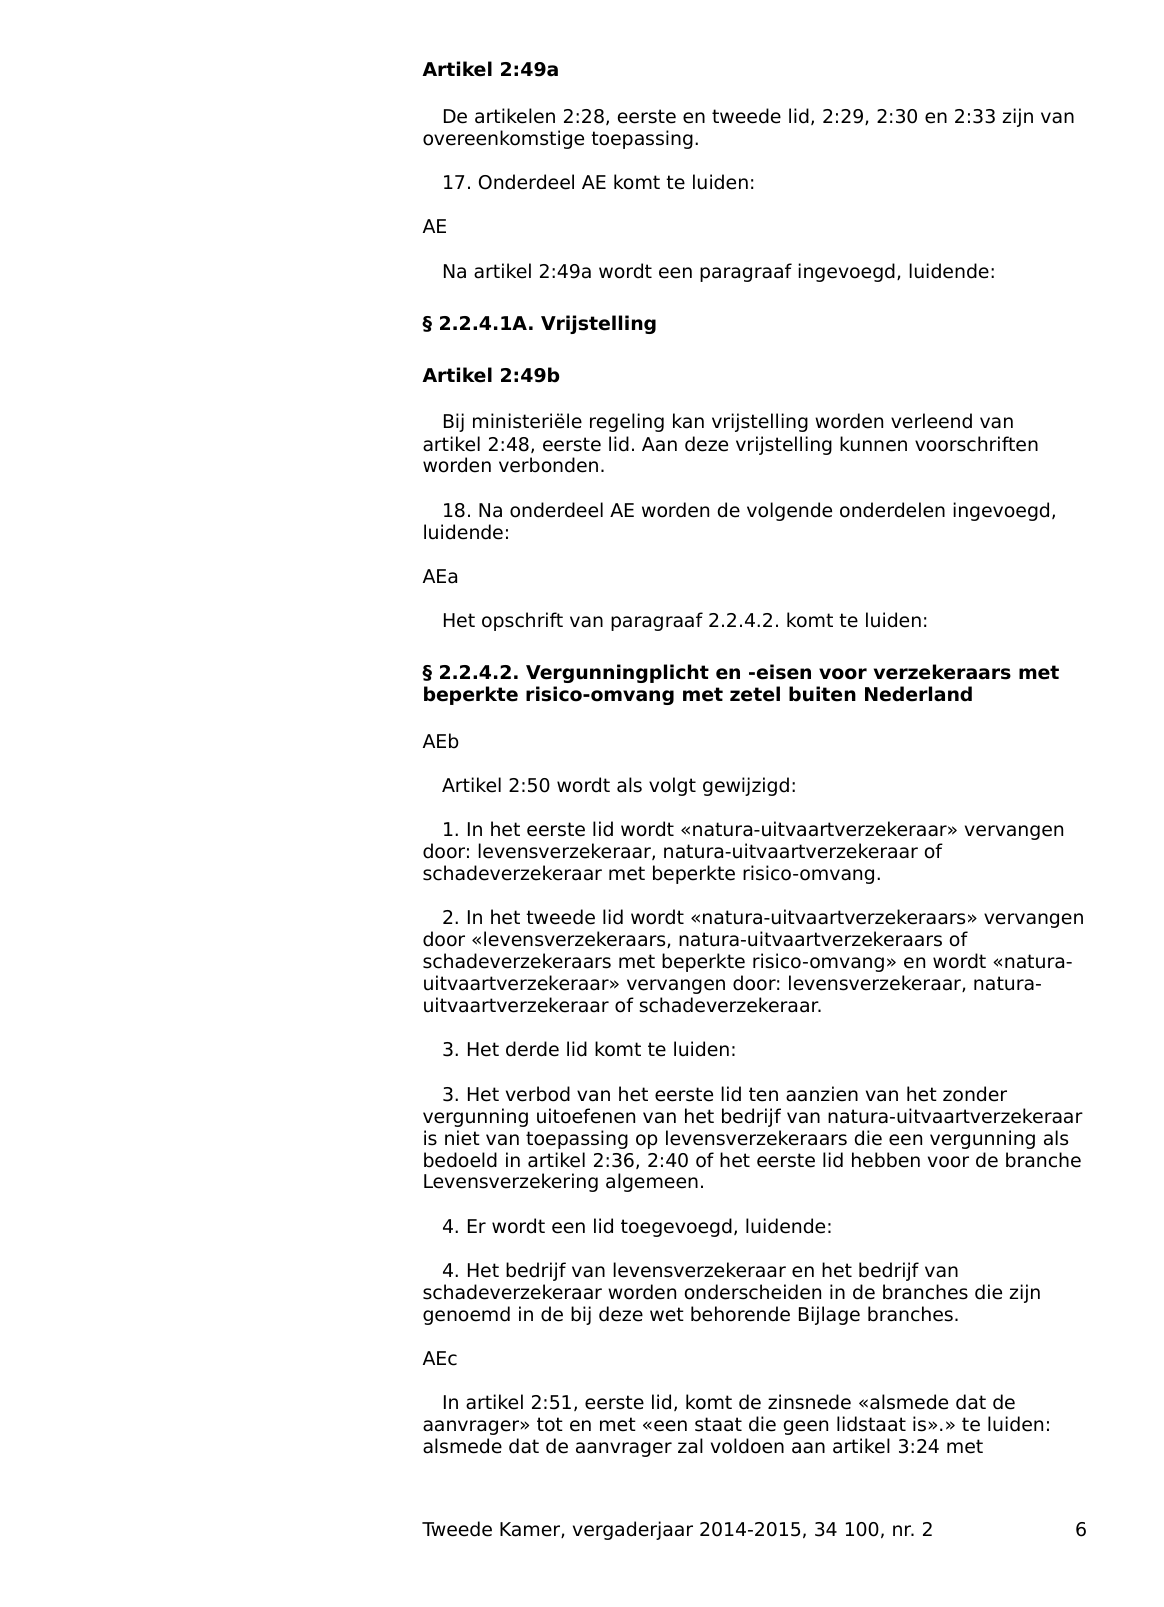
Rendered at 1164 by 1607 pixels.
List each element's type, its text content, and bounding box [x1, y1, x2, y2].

text Bij ministeriële regeling kan vrijstelling worden verleend van artikel 2:48, eerste lid. Aan deze vrijstelling kunnen voorschriften worden verbonden. [422, 411, 1087, 477]
text In artikel 2:51, eerste lid, komt de zinsnede «alsmede dat de aanvrager» tot en met «een staat die geen lidstaat is».» te luiden: alsmede dat de aanvrager zal voldoen aan artikel 3:24 met [422, 1392, 1087, 1458]
text Artikel 2:50 wordt als volgt gewijzigd: [422, 775, 1087, 797]
text AE [422, 216, 1087, 238]
text 3. Het verbod van het eerste lid ten aanzien van het zonder vergunning uitoefenen van het bedrijf van natura-uitvaartverzekeraar is niet van toepassing op levensverzekeraars die een vergunning als bedoeld in artikel 2:36, 2:40 of het eerste lid hebben voor de branche Levensverzekering algemeen. [422, 1083, 1087, 1193]
text Het opschrift van paragraaf 2.2.4.2. komt te luiden: [422, 610, 1087, 632]
text AEb [422, 731, 1087, 753]
subtitle Artikel 2:49a [422, 59, 1087, 81]
subtitle Artikel 2:49b [422, 364, 1087, 386]
text 18. Na onderdeel AE worden de volgende onderdelen ingevoegd, luidende: [422, 499, 1087, 543]
text Na artikel 2:49a wordt een paragraaf ingevoegd, luidende: [422, 261, 1087, 282]
subtitle § 2.2.4.1A. Vrijstelling [422, 312, 1087, 334]
text De artikelen 2:28, eerste en tweede lid, 2:29, 2:30 en 2:33 zijn van overeenkomstige toepassing. [422, 106, 1087, 150]
text 1. In het eerste lid wordt «natura-uitvaartverzekeraar» vervangen door: levensverzekeraar, natura-uitvaartverzekeraar of schadeverzekeraar met beperkte risico-omvang. [422, 819, 1087, 885]
text AEc [422, 1348, 1087, 1370]
text AEa [422, 566, 1087, 588]
text 4. Het bedrijf van levensverzekeraar en het bedrijf van schadeverzekeraar worden onderscheiden in de branches die zijn genoemd in de bij deze wet behorende Bijlage branches. [422, 1260, 1087, 1326]
text 2. In het tweede lid wordt «natura-uitvaartverzekeraars» vervangen door «levensverzekeraars, natura-uitvaartverzekeraars of schadeverzekeraars met beperkte risico-omvang» en wordt «natura-uitvaartverzekeraar» vervangen door: levensverzekeraar, natura-uitvaartverzekeraar of schadeverzekeraar. [422, 907, 1087, 1017]
text 4. Er wordt een lid toegevoegd, luidende: [422, 1216, 1087, 1238]
text 3. Het derde lid komt te luiden: [422, 1039, 1087, 1061]
text 17. Onderdeel AE komt te luiden: [422, 172, 1087, 194]
subtitle § 2.2.4.2. Vergunningplicht en -eisen voor verzekeraars met beperkte risico-omvang met zetel buiten Nederland [422, 662, 1087, 706]
